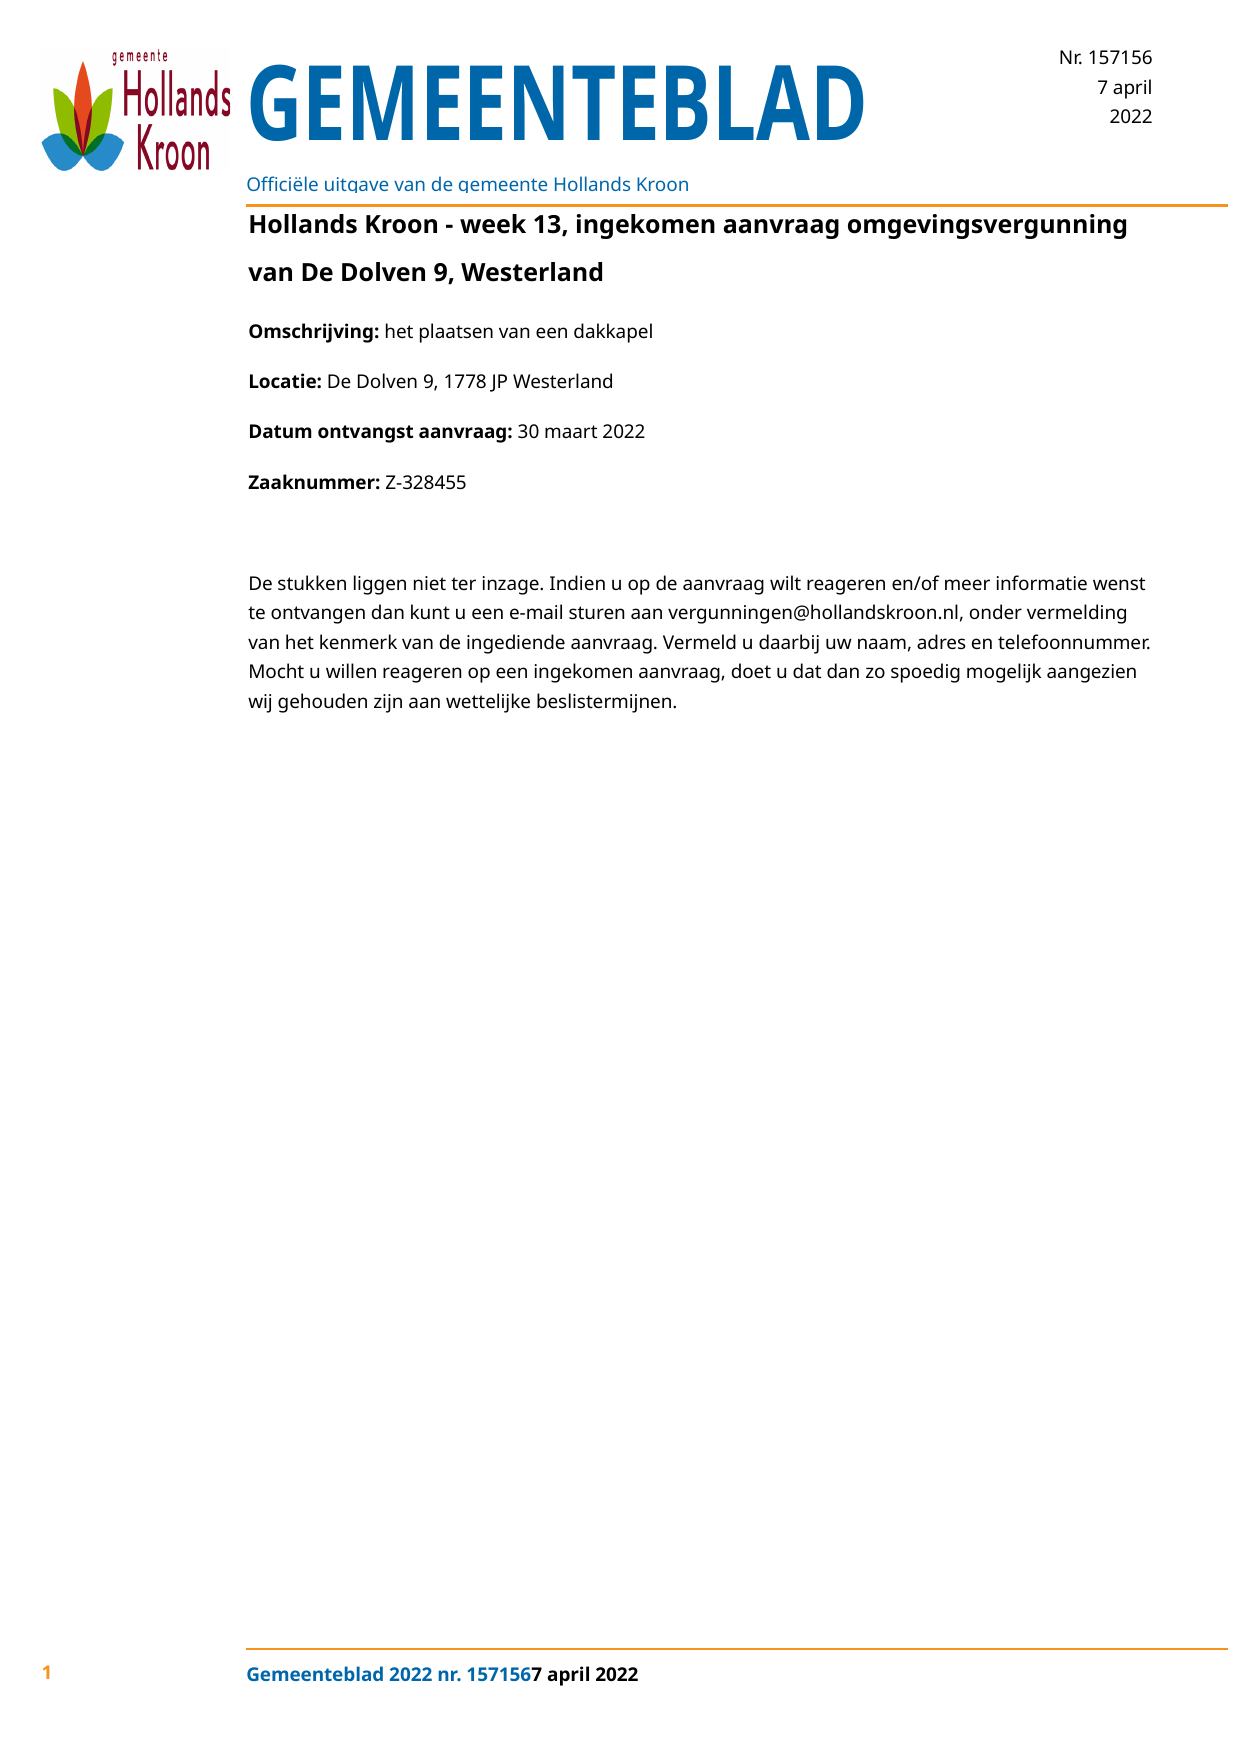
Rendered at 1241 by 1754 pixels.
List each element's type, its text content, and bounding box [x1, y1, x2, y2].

text Locatie: De Dolven 9, 1778 JP Westerland [248, 368, 1152, 394]
text Zaaknummer: Z-328455 [248, 469, 1152, 495]
text Datum ontvangst aanvraag: 30 maart 2022 [248, 419, 1152, 444]
picture [41, 47, 231, 172]
text Hollands Kroon - week 13, ingekomen aanvraag omgevingsvergunning van De Dolven 9, Westerland [248, 207, 1152, 288]
text De stukken liggen niet ter inzage. Indien u op de aanvraag wilt reageren en/of meer informatie wenst te ontvangen dan kunt u een e-mail sturen aan vergunningen@hollandskroon.nl, onder vermelding van het kenmerk van de ingediende aanvraag. Vermeld u daarbij uw naam, adres en telefoonnummer. Mocht u willen reageren op een ingekomen aanvraag, doet u dat dan zo spoedig mogelijk aangezien wij gehouden zijn aan wettelijke beslistermijnen. [248, 570, 1152, 714]
text Omschrijving: het plaatsen van een dakkapel [248, 318, 1152, 344]
